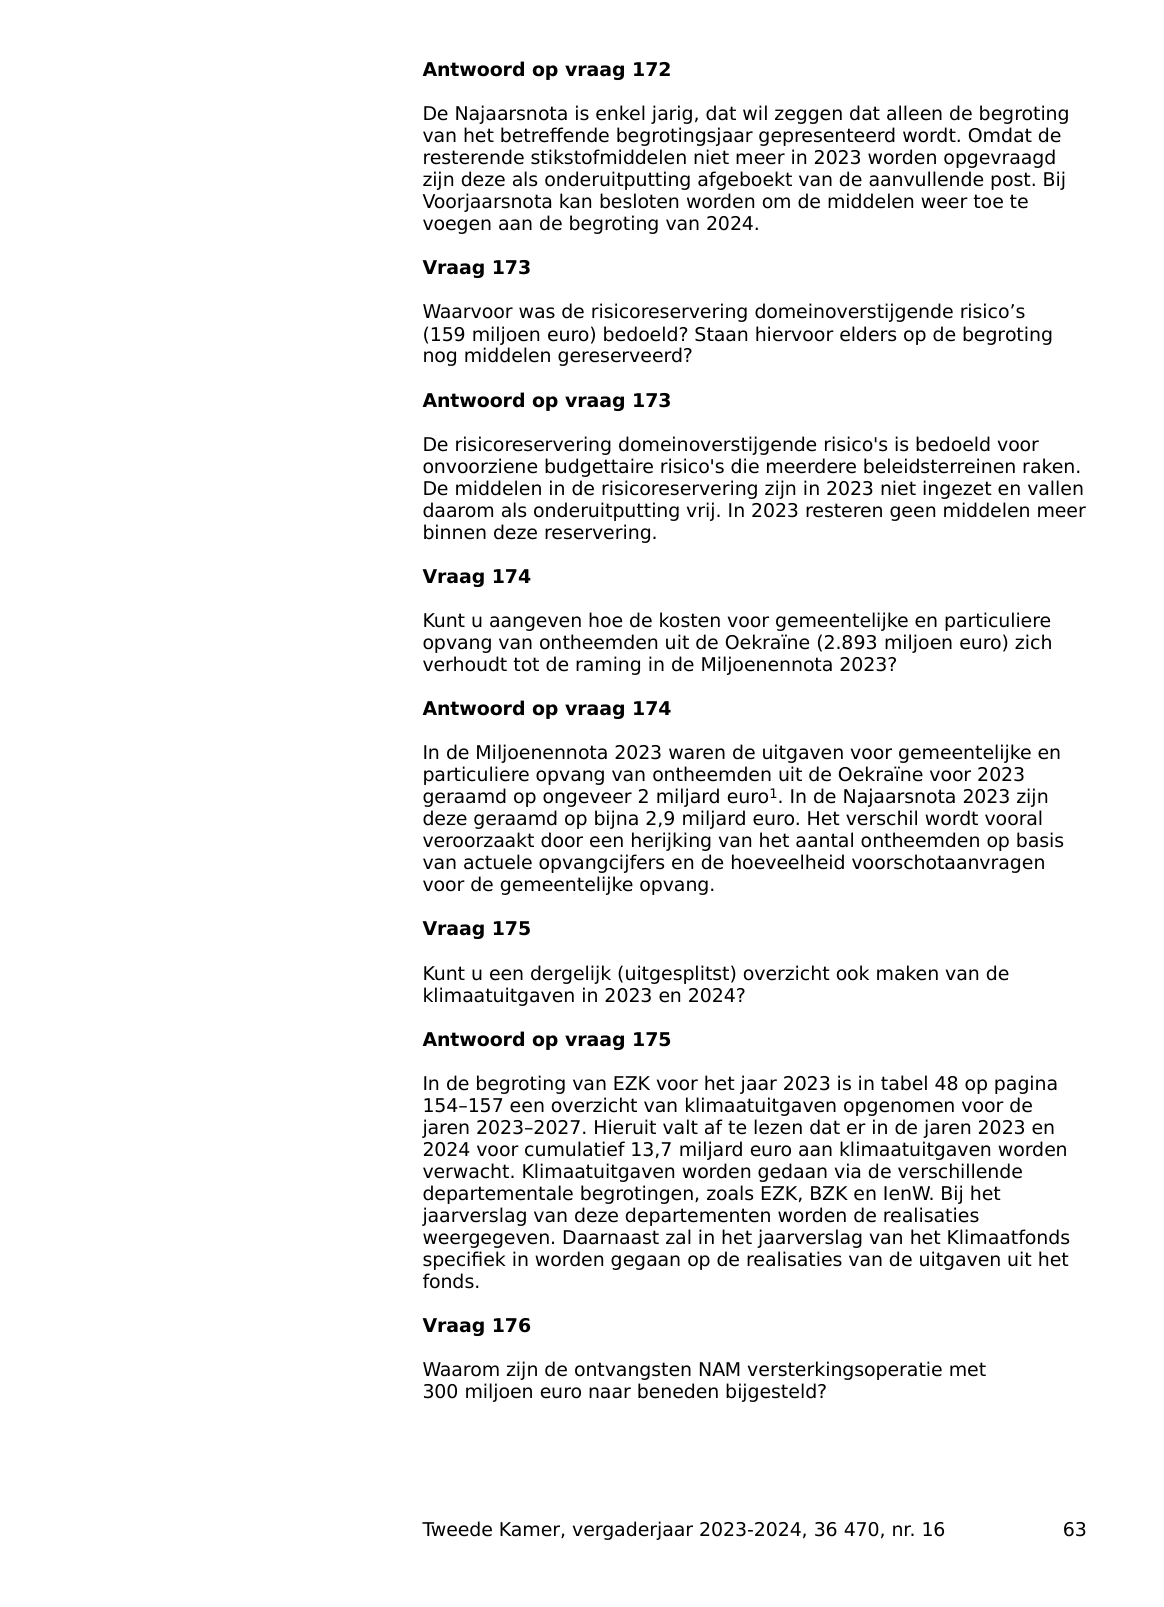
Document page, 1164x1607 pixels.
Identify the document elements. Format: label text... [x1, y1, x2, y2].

subtitle Antwoord op vraag 174 [422, 698, 1087, 720]
text De risicoreservering domeinoverstijgende risico's is bedoeld voor onvoorziene budgettaire risico's die meerdere beleidsterreinen raken. De middelen in de risicoreservering zijn in 2023 niet ingezet en vallen daarom als onderuitputting vrij. In 2023 resteren geen middelen meer binnen deze reservering. [422, 434, 1087, 544]
subtitle Vraag 173 [422, 257, 1087, 279]
subtitle Antwoord op vraag 173 [422, 389, 1087, 412]
subtitle Antwoord op vraag 175 [422, 1029, 1087, 1051]
text Kunt u aangeven hoe de kosten voor gemeentelijke en particuliere opvang van ontheemden uit de Oekraïne (2.893 miljoen euro) zich verhoudt tot de raming in de Miljoenennota 2023? [422, 610, 1087, 676]
text Waarvoor was de risicoreservering domeinoverstijgende risico’s (159 miljoen euro) bedoeld? Staan hiervoor elders op de begroting nog middelen gereserveerd? [422, 301, 1087, 367]
subtitle Vraag 176 [422, 1315, 1087, 1337]
text In de Miljoenennota 2023 waren de uitgaven voor gemeentelijke en particuliere opvang van ontheemden uit de Oekraïne voor 2023 geraamd op ongeveer 2 miljard euro1. In de Najaarsnota 2023 zijn deze geraamd op bijna 2,9 miljard euro. Het verschil wordt vooral veroorzaakt door een herijking van het aantal ontheemden op basis van actuele opvangcijfers en de hoeveelheid voorschotaanvragen voor de gemeentelijke opvang. [422, 742, 1087, 896]
text Waarom zijn de ontvangsten NAM versterkingsoperatie met 300 miljoen euro naar beneden bijgesteld? [422, 1359, 1087, 1403]
subtitle Vraag 174 [422, 566, 1087, 588]
subtitle Antwoord op vraag 172 [422, 59, 1087, 81]
text In de begroting van EZK voor het jaar 2023 is in tabel 48 op pagina 154–157 een overzicht van klimaatuitgaven opgenomen voor de jaren 2023–2027. Hieruit valt af te lezen dat er in de jaren 2023 en 2024 voor cumulatief 13,7 miljard euro aan klimaatuitgaven worden verwacht. Klimaatuitgaven worden gedaan via de verschillende departementale begrotingen, zoals EZK, BZK en IenW. Bij het jaarverslag van deze departementen worden de realisaties weergegeven. Daarnaast zal in het jaarverslag van het Klimaatfonds specifiek in worden gegaan op de realisaties van de uitgaven uit het fonds. [422, 1073, 1087, 1293]
subtitle Vraag 175 [422, 918, 1087, 940]
text De Najaarsnota is enkel jarig, dat wil zeggen dat alleen de begroting van het betreffende begrotingsjaar gepresenteerd wordt. Omdat de resterende stikstofmiddelen niet meer in 2023 worden opgevraagd zijn deze als onderuitputting afgeboekt van de aanvullende post. Bij Voorjaarsnota kan besloten worden om de middelen weer toe te voegen aan de begroting van 2024. [422, 103, 1087, 235]
text Kunt u een dergelijk (uitgesplitst) overzicht ook maken van de klimaatuitgaven in 2023 en 2024? [422, 962, 1087, 1006]
